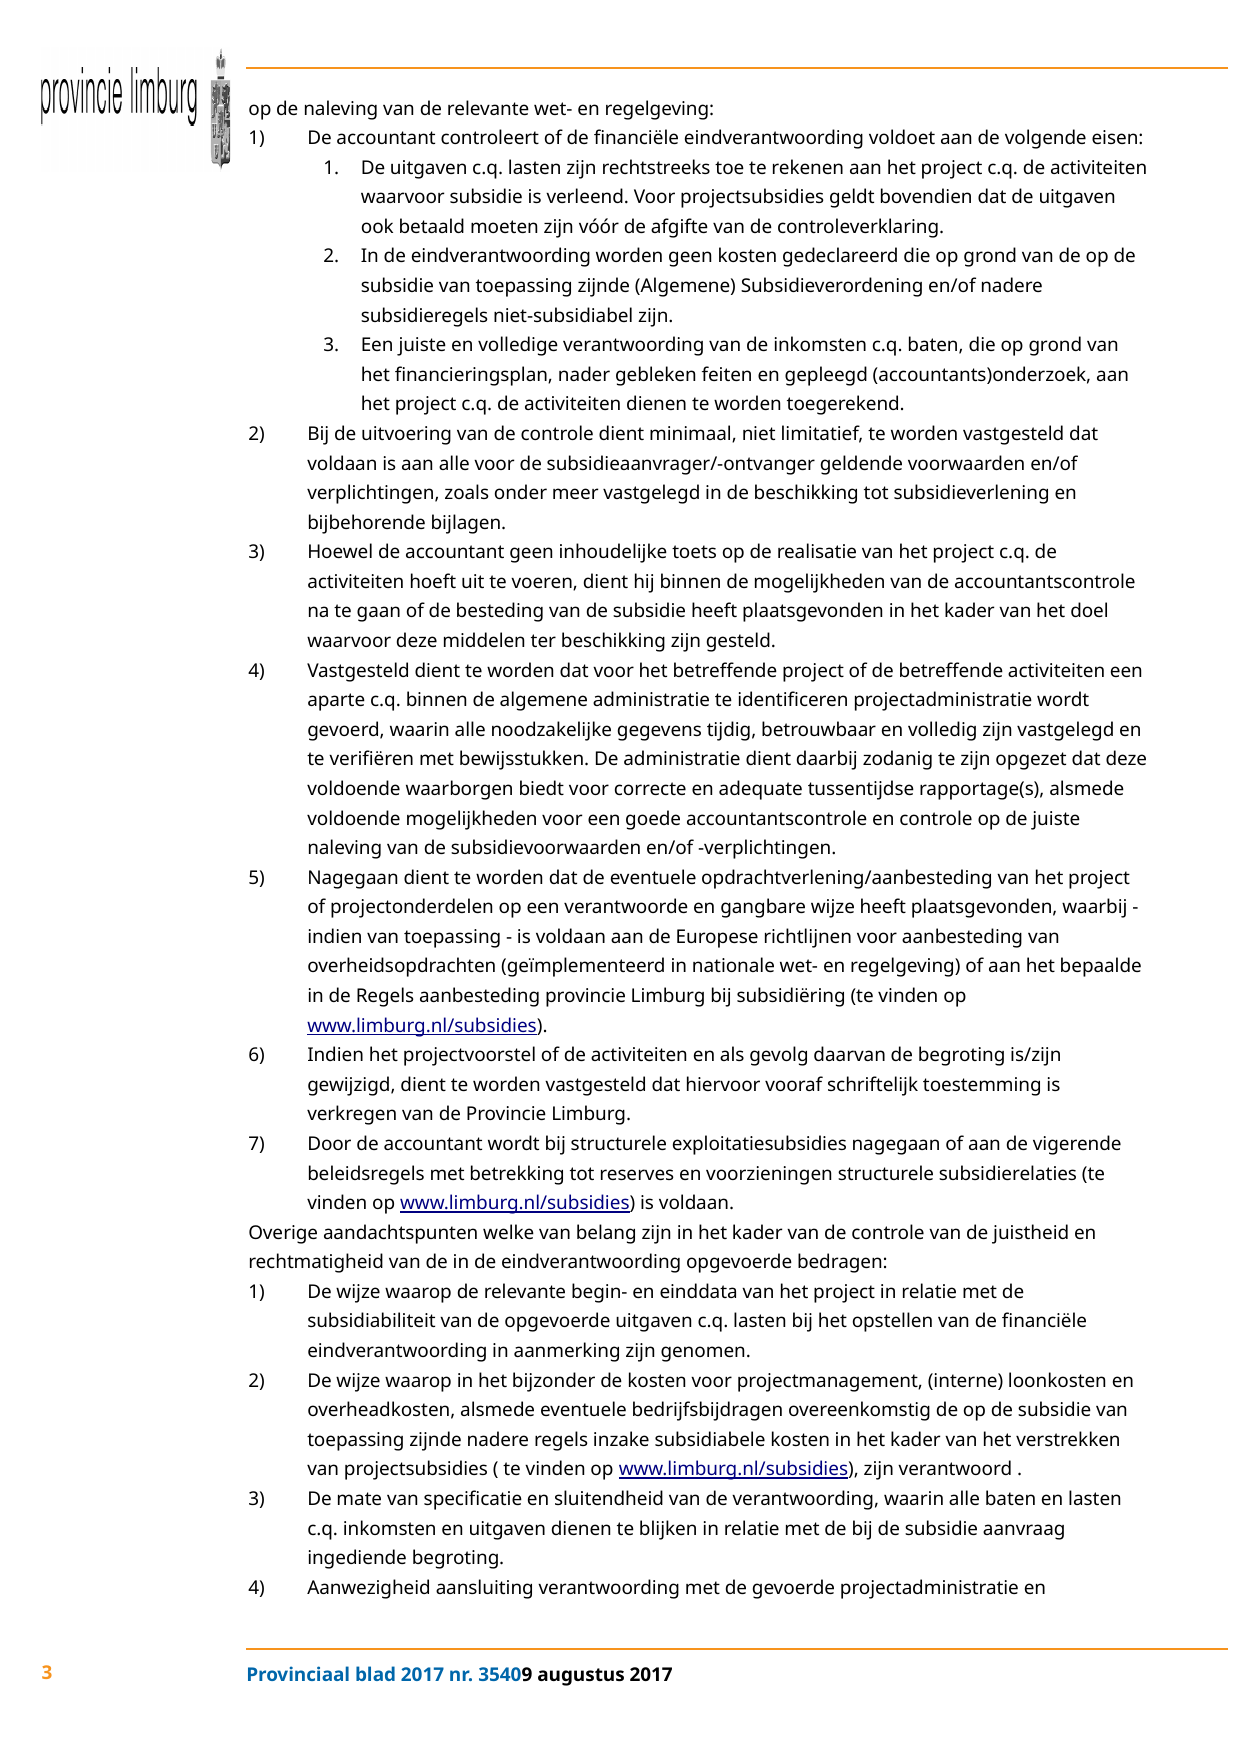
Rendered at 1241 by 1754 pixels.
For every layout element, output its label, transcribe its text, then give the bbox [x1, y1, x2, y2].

list Een juiste en volledige verantwoording van de inkomsten c.q. baten, die op grond van het financieringsplan, nader gebleken feiten en gepleegd (accountants)onderzoek, aan het project c.q. de activiteiten dienen te worden toegerekend. [323, 331, 1152, 416]
text Overige aandachtspunten welke van belang zijn in het kader van de controle van de juistheid en rechtmatigheid van de in de eindverantwoording opgevoerde bedragen: [248, 1219, 1152, 1274]
list Bij de uitvoering van de controle dient minimaal, niet limitatief, te worden vastgesteld dat voldaan is aan alle voor de subsidieaanvrager/-ontvanger geldende voorwaarden en/of verplichtingen, zoals onder meer vastgelegd in de beschikking tot subsidieverlening en bijbehorende bijlagen. [248, 420, 1152, 535]
list De uitgaven c.q. lasten zijn rechtstreeks toe te rekenen aan het project c.q. de activiteiten waarvoor subsidie is verleend. Voor projectsubsidies geldt bovendien dat de uitgaven ook betaald moeten zijn vóór de afgifte van de controleverklaring. [323, 154, 1152, 239]
list De accountant controleert of de financiële eindverantwoording voldoet aan de volgende eisen: [248, 124, 1152, 150]
list Vastgesteld dient te worden dat voor het betreffende project of de betreffende activiteiten een aparte c.q. binnen de algemene administratie te identificeren projectadministratie wordt gevoerd, waarin alle noodzakelijke gegevens tijdig, betrouwbaar en volledig zijn vastgelegd en te verifiëren met bewijsstukken. De administratie dient daarbij zodanig te zijn opgezet dat deze voldoende waarborgen biedt voor correcte en adequate tussentijdse rapportage(s), alsmede voldoende mogelijkheden voor een goede accountantscontrole en controle op de juiste naleving van de subsidievoorwaarden en/of -verplichtingen. [248, 657, 1152, 860]
list Indien het projectvoorstel of de activiteiten en als gevolg daarvan de begroting is/zijn gewijzigd, dient te worden vastgesteld dat hiervoor vooraf schriftelijk toestemming is verkregen van de Provincie Limburg. [248, 1041, 1152, 1126]
list De wijze waarop in het bijzonder de kosten voor projectmanagement, (interne) loonkosten en overheadkosten, alsmede eventuele bedrijfsbijdragen overeenkomstig de op de subsidie van toepassing zijnde nadere regels inzake subsidiabele kosten in het kader van het verstrekken van projectsubsidies ( te vinden op www.limburg.nl/subsidies), zijn verantwoord . [248, 1367, 1152, 1481]
list Hoewel de accountant geen inhoudelijke toets op de realisatie van het project c.q. de activiteiten hoeft uit te voeren, dient hij binnen de mogelijkheden van de accountantscontrole na te gaan of de besteding van de subsidie heeft plaatsgevonden in het kader van het doel waarvoor deze middelen ter beschikking zijn gesteld. [248, 538, 1152, 653]
list Nagegaan dient te worden dat de eventuele opdrachtverlening/aanbesteding van het project of projectonderdelen op een verantwoorde en gangbare wijze heeft plaatsgevonden, waarbij - indien van toepassing - is voldaan aan de Europese richtlijnen voor aanbesteding van overheidsopdrachten (geïmplementeerd in nationale wet- en regelgeving) of aan het bepaalde in de Regels aanbesteding provincie Limburg bij subsidiëring (te vinden op www.limburg.nl/subsidies). [248, 864, 1152, 1038]
list In de eindverantwoording worden geen kosten gedeclareerd die op grond van de op de subsidie van toepassing zijnde (Algemene) Subsidieverordening en/of nadere subsidieregels niet-subsidiabel zijn. [323, 243, 1152, 328]
list De wijze waarop de relevante begin- en einddata van het project in relatie met de subsidiabiliteit van de opgevoerde uitgaven c.q. lasten bij het opstellen van de financiële eindverantwoording in aanmerking zijn genomen. [248, 1278, 1152, 1363]
list Door de accountant wordt bij structurele exploitatiesubsidies nagegaan of aan de vigerende beleidsregels met betrekking tot reserves en voorzieningen structurele subsidierelaties (te vinden op www.limburg.nl/subsidies) is voldaan. [248, 1130, 1152, 1215]
picture [41, 47, 231, 172]
text op de naleving van de relevante wet- en regelgeving: [248, 95, 1152, 121]
list De mate van specificatie en sluitendheid van de verantwoording, waarin alle baten en lasten c.q. inkomsten en uitgaven dienen te blijken in relatie met de bij de subsidie aanvraag ingediende begroting. [248, 1485, 1152, 1570]
list Aanwezigheid aansluiting verantwoording met de gevoerde projectadministratie en [248, 1574, 1152, 1600]
